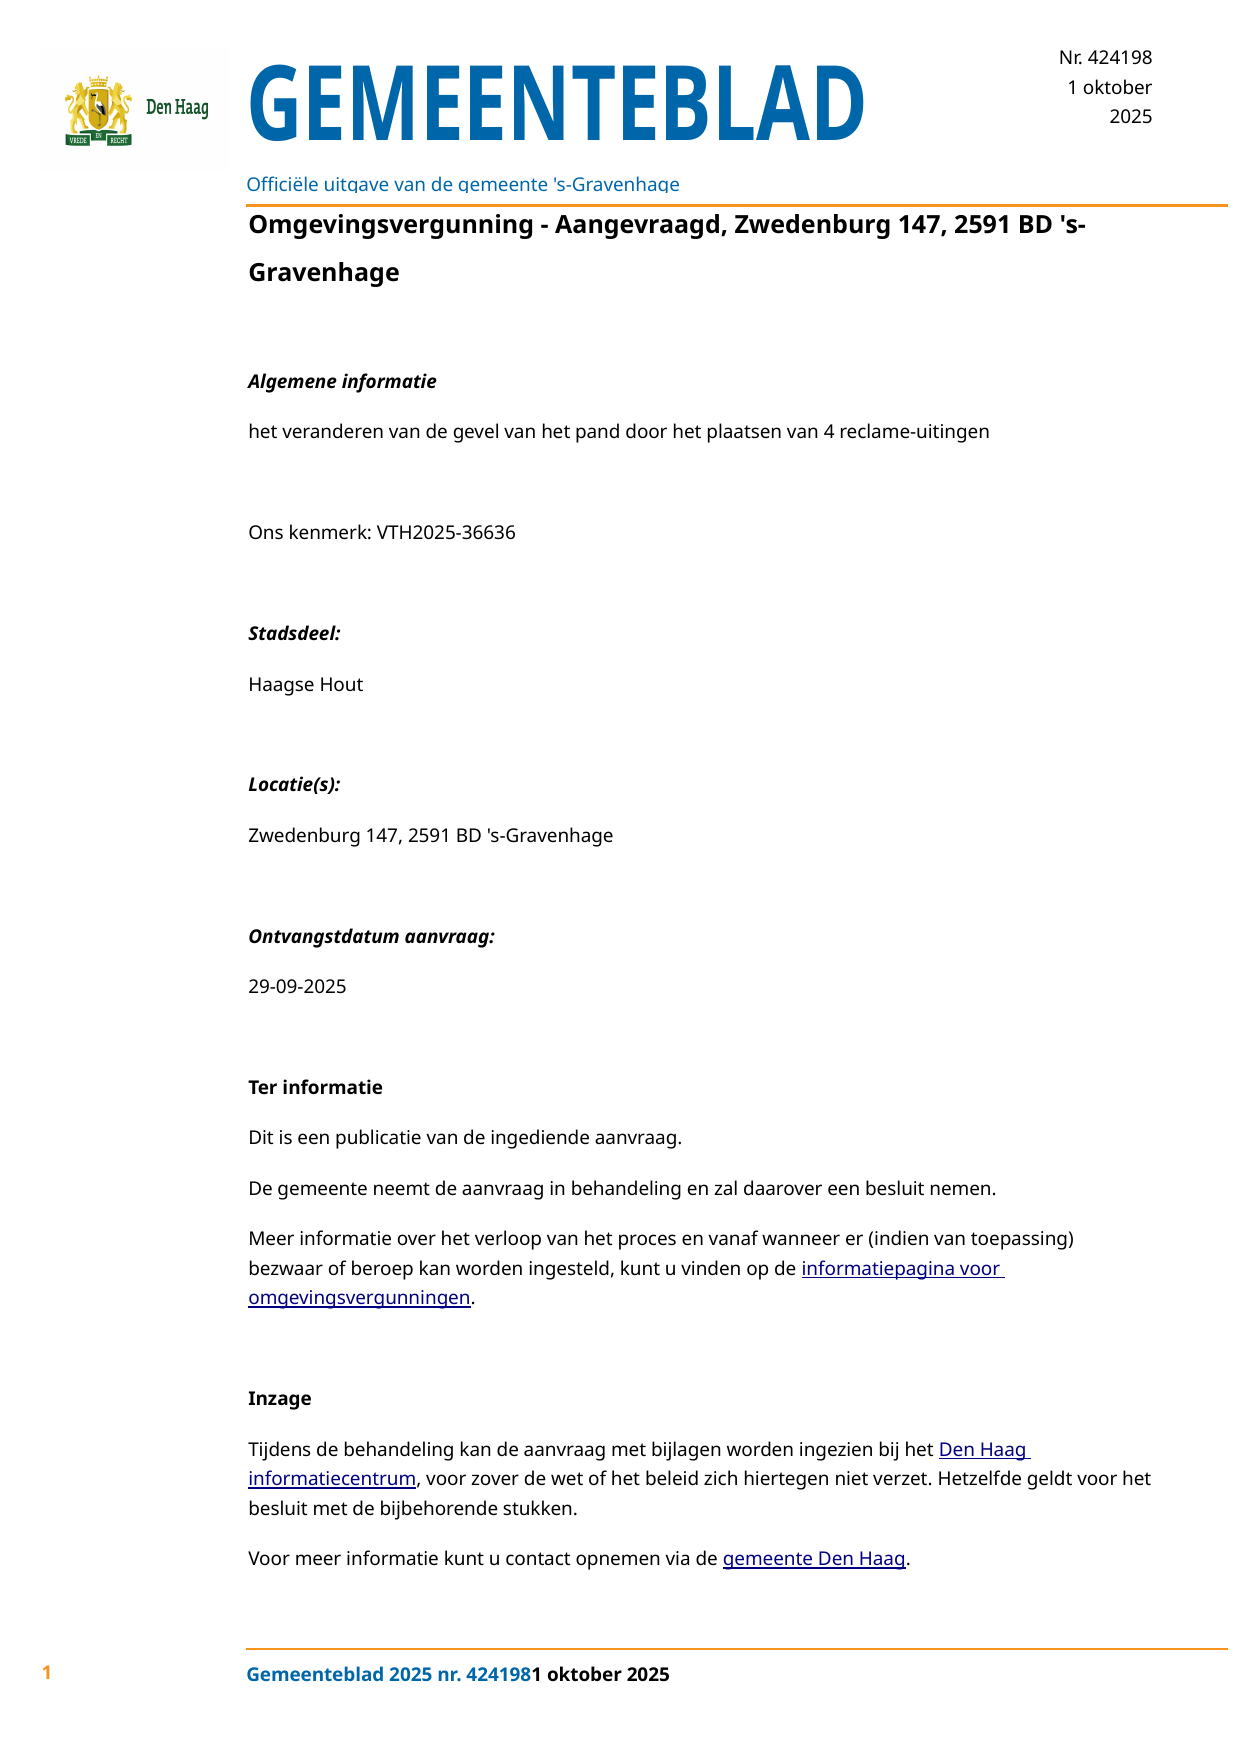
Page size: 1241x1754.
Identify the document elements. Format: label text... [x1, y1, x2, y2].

text Algemene informatie [248, 368, 1152, 394]
text Ter informatie [248, 1074, 1152, 1100]
text Locatie(s): [248, 772, 1152, 797]
text Ontvangstdatum aanvraag: [248, 923, 1152, 949]
text Meer informatie over het verloop van het proces en vanaf wanneer er (indien van toepassing) bezwaar of beroep kan worden ingesteld, kunt u vinden op de informatiepagina voor omgevingsvergunningen. [248, 1225, 1152, 1310]
text het veranderen van de gevel van het pand door het plaatsen van 4 reclame-uitingen [248, 419, 1152, 444]
text De gemeente neemt de aanvraag in behandeling en zal daarover een besluit nemen. [248, 1175, 1152, 1201]
text Voor meer informatie kunt u contact opnemen via de gemeente Den Haag. [248, 1545, 1152, 1571]
text Stadsdeel: [248, 620, 1152, 646]
text Inzage [248, 1385, 1152, 1411]
text Tijdens de behandeling kan de aanvraag met bijlagen worden ingezien bij het Den Haag informatiecentrum, voor zover de wet of het beleid zich hiertegen niet verzet. Hetzelfde geldt voor het besluit met de bijbehorende stukken. [248, 1436, 1152, 1521]
text Omgevingsvergunning - Aangevraagd, Zwedenburg 147, 2591 BD 's-Gravenhage [248, 207, 1152, 288]
text 29-09-2025 [248, 973, 1152, 999]
text Zwedenburg 147, 2591 BD 's-Gravenhage [248, 822, 1152, 848]
text Ons kenmerk: VTH2025-36636 [248, 519, 1152, 545]
text Haagse Hout [248, 671, 1152, 697]
picture [41, 47, 231, 172]
text Dit is een publicatie van de ingediende aanvraag. [248, 1124, 1152, 1150]
